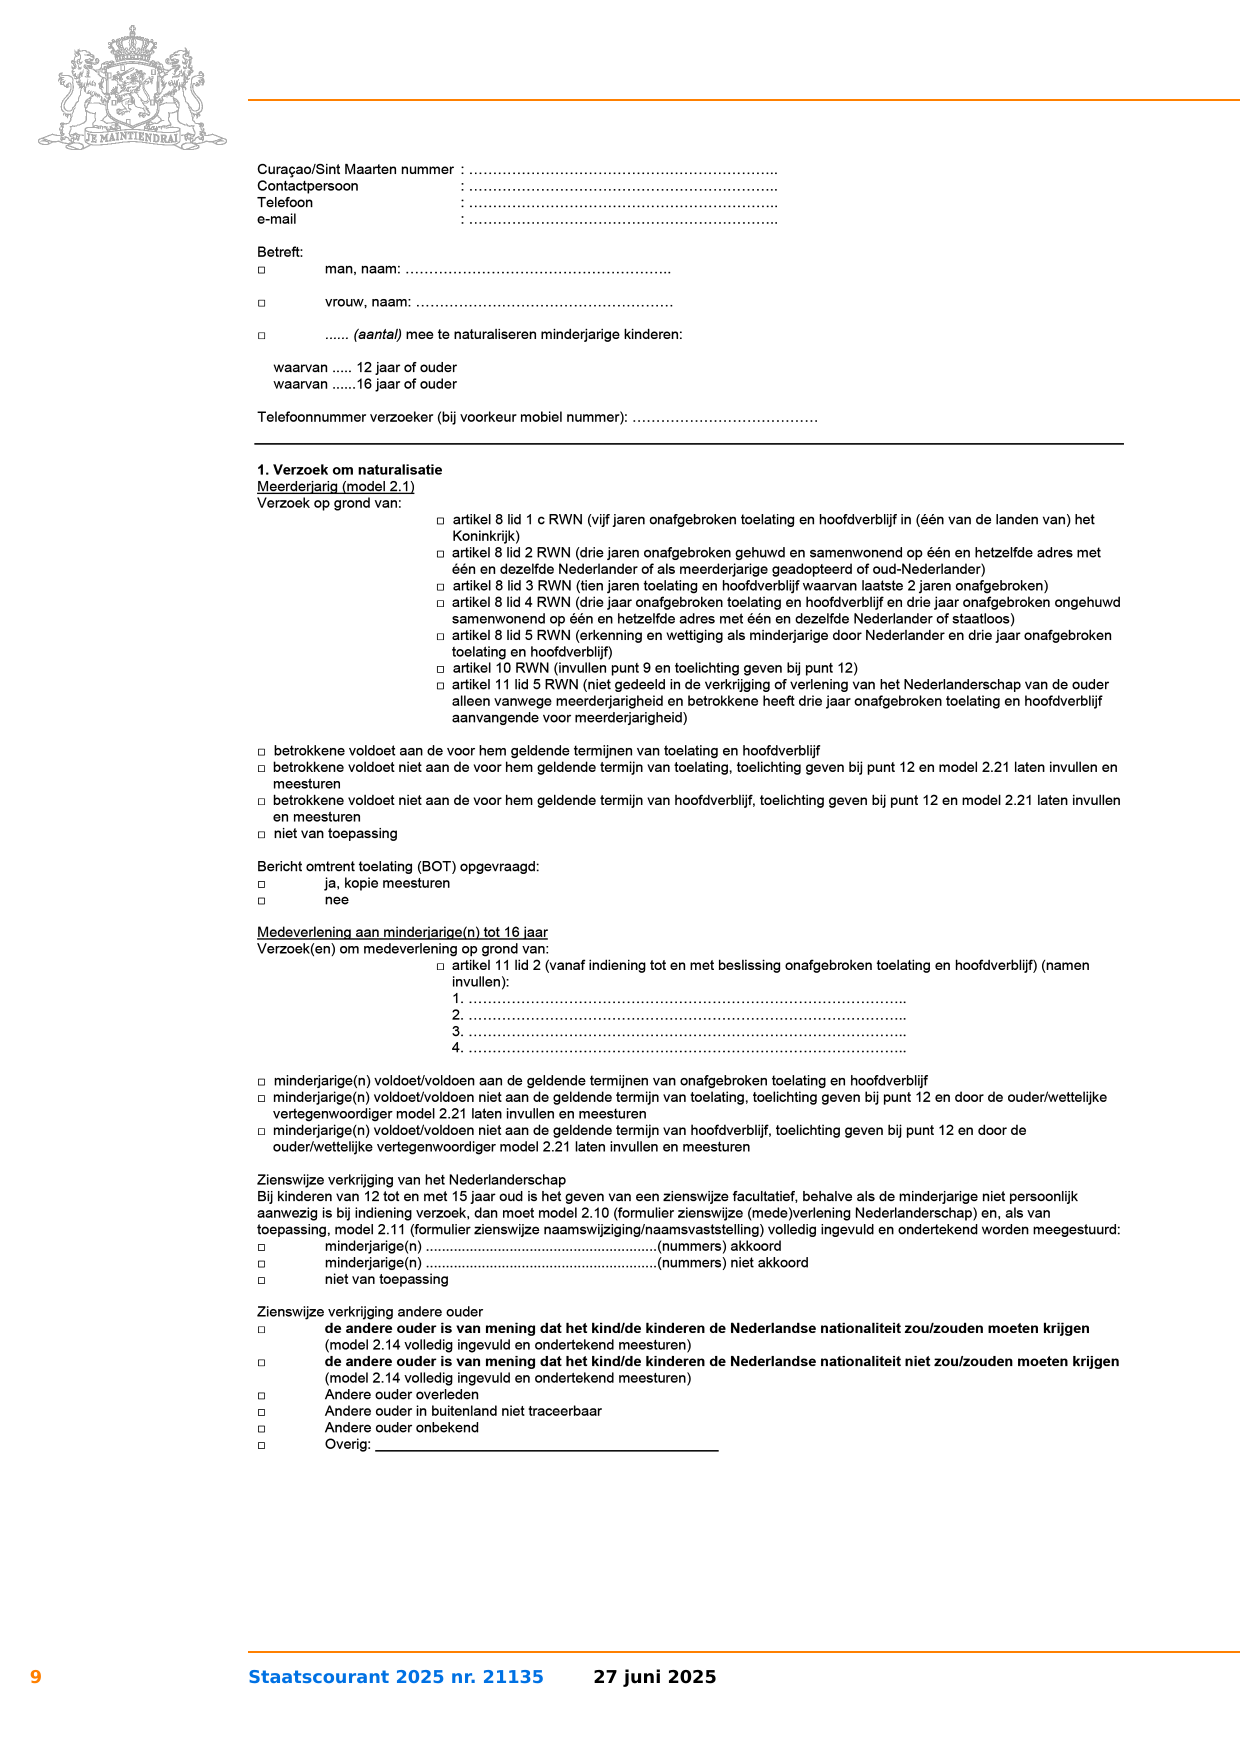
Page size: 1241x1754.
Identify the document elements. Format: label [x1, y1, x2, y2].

picture [248, 151, 1134, 1469]
picture [38, 25, 227, 150]
